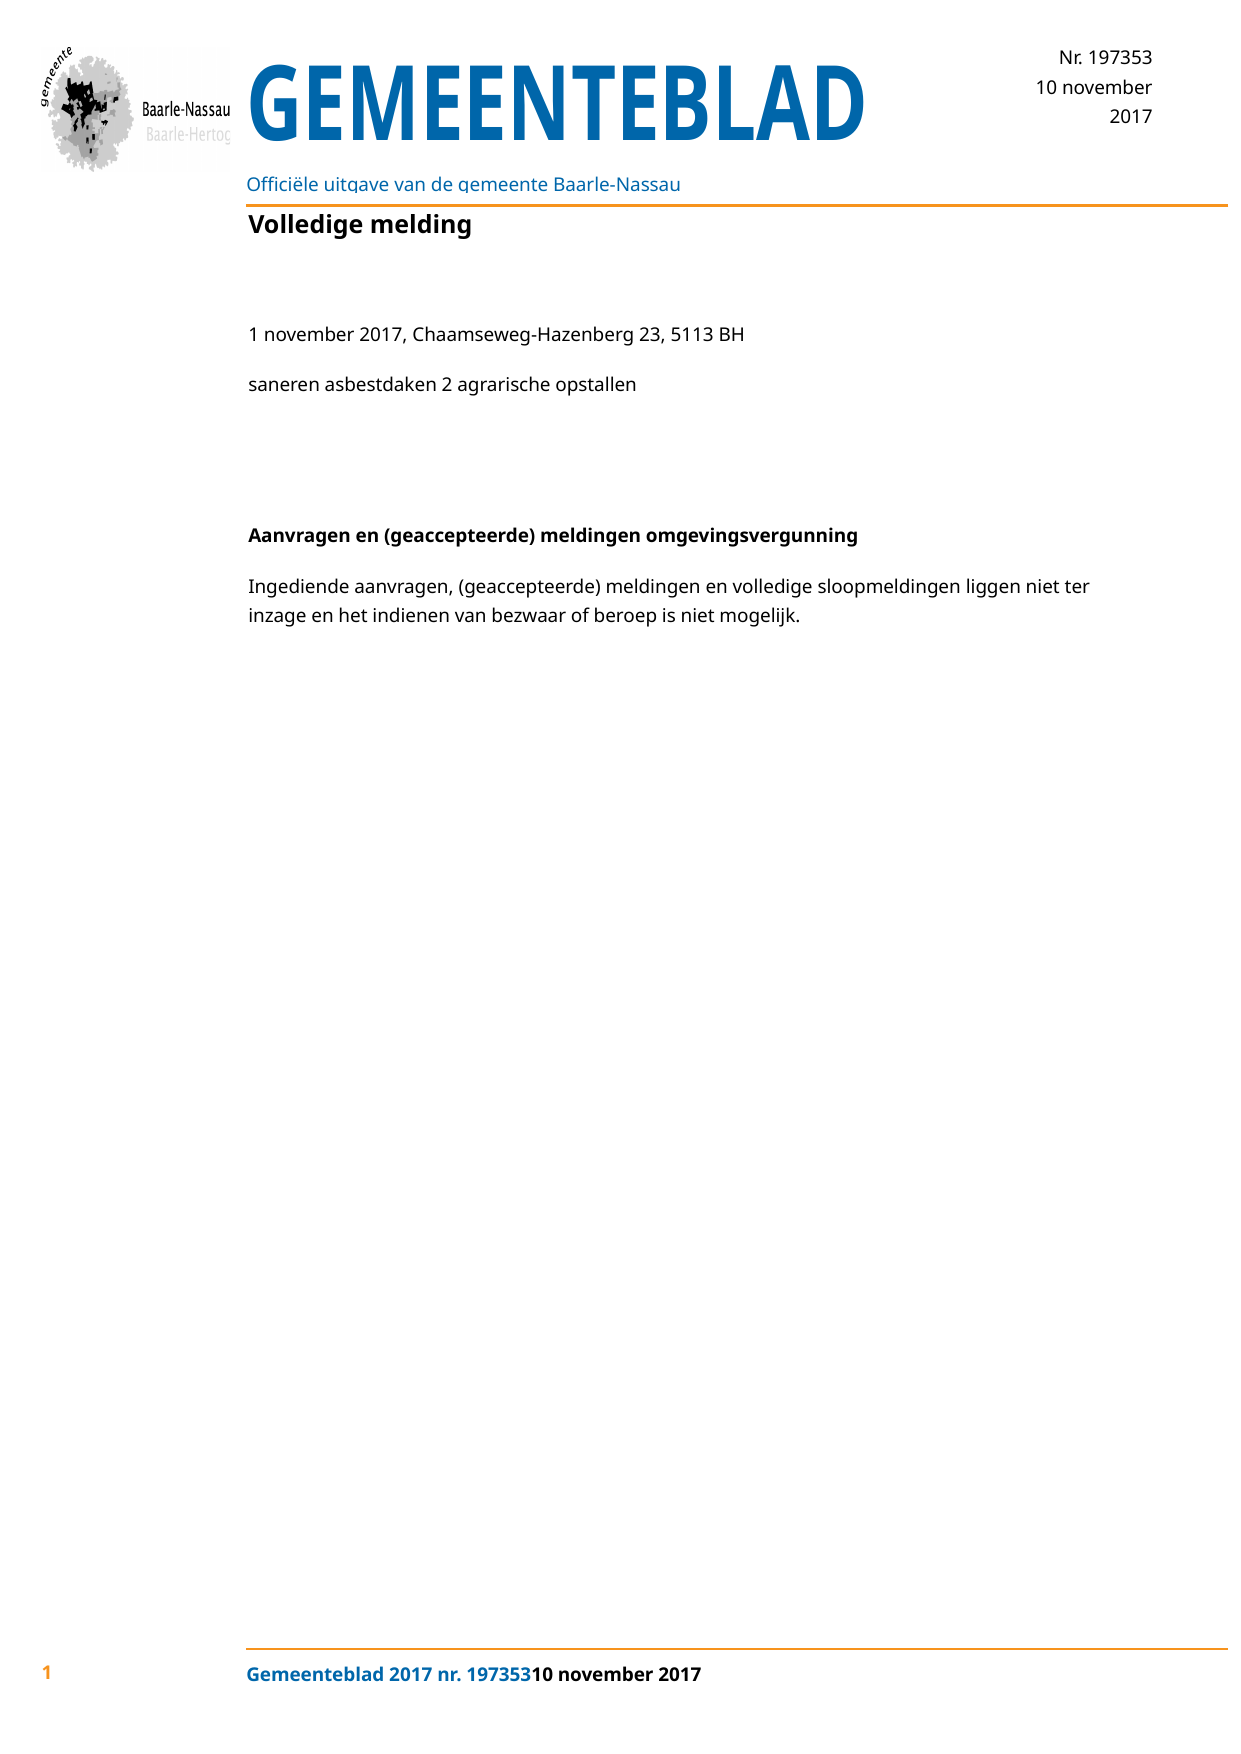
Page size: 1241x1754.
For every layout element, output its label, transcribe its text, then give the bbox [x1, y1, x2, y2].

text Volledige melding [248, 207, 1152, 241]
text Aanvragen en (geaccepteerde) meldingen omgevingsvergunning [248, 522, 1152, 548]
text saneren asbestdaken 2 agrarische opstallen [248, 371, 1152, 397]
text Ingediende aanvragen, (geaccepteerde) meldingen en volledige sloopmeldingen liggen niet ter inzage en het indienen van bezwaar of beroep is niet mogelijk. [248, 573, 1152, 628]
text 1 november 2017, Chaamseweg-Hazenberg 23, 5113 BH [248, 321, 1152, 346]
picture [41, 47, 231, 172]
